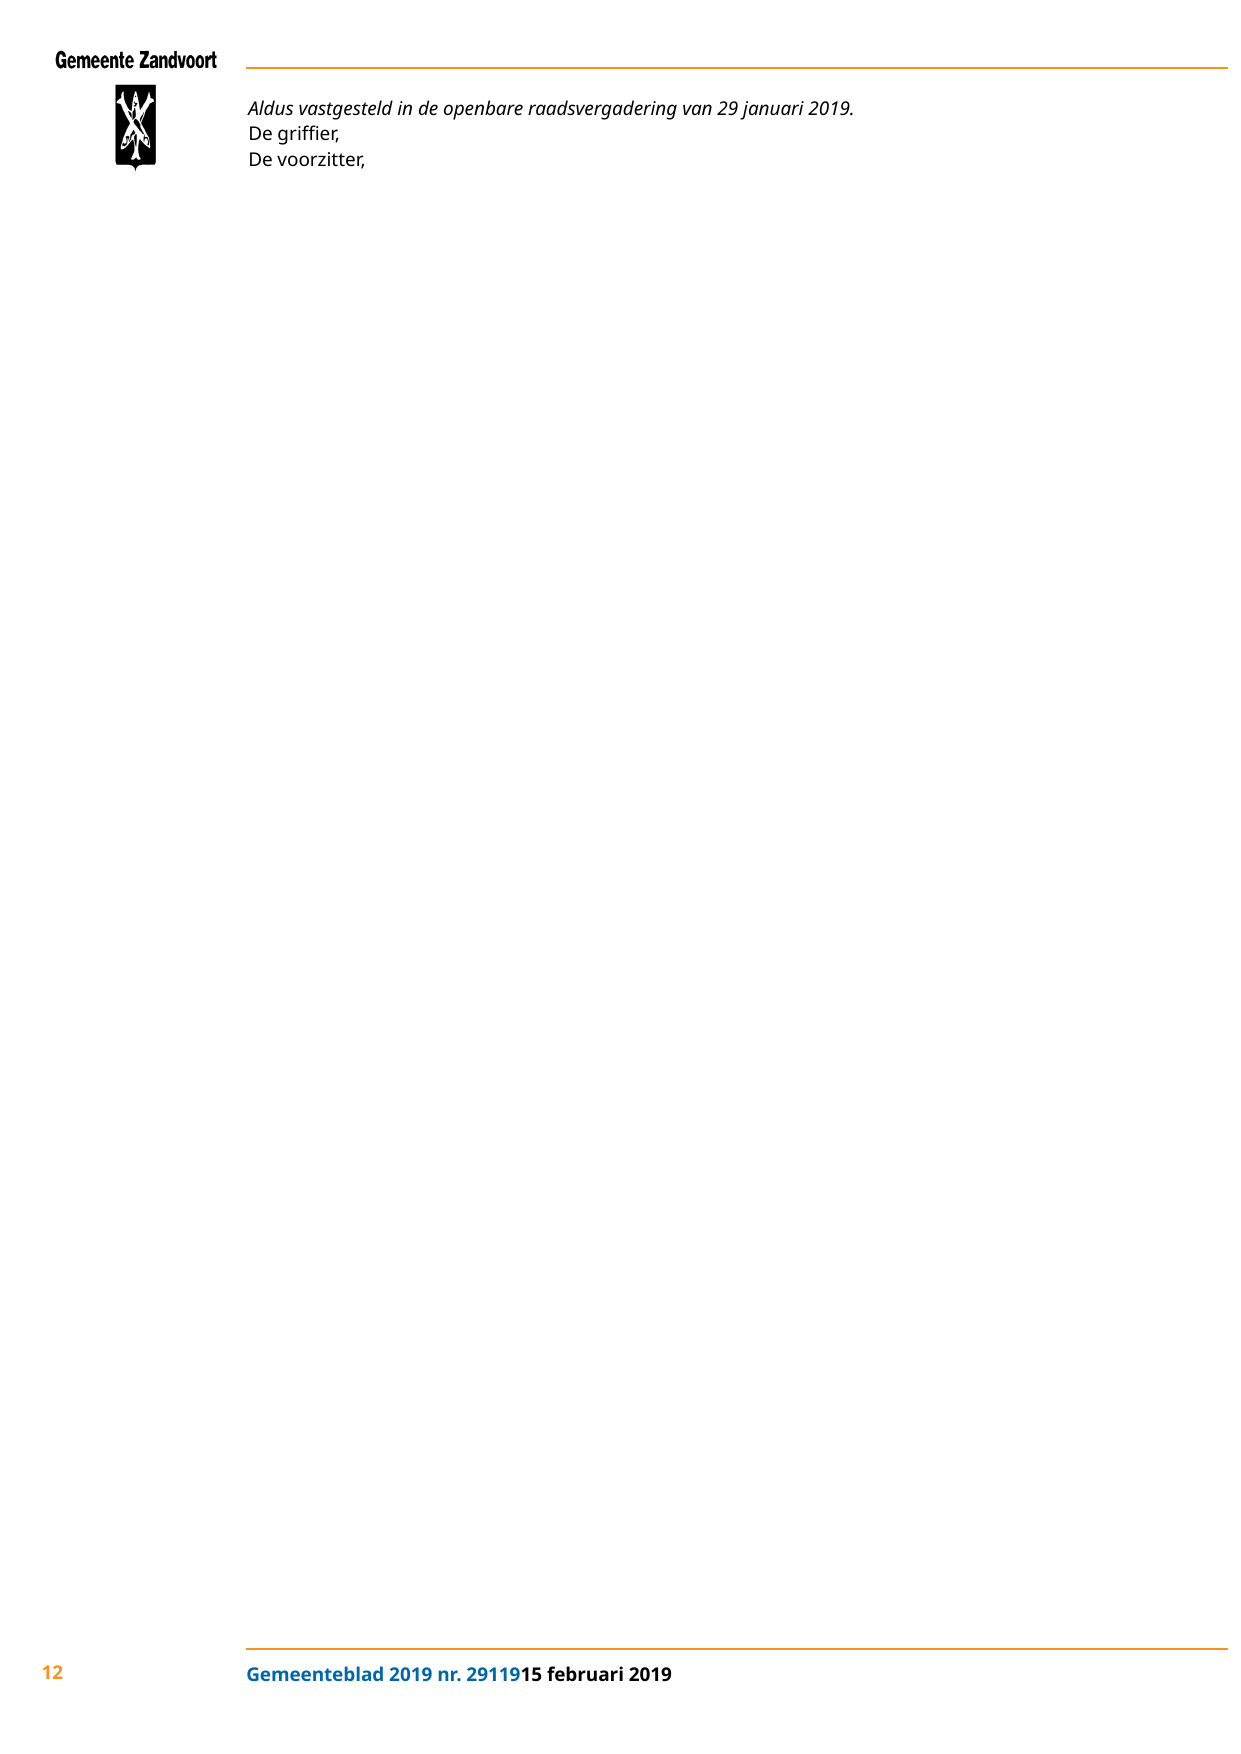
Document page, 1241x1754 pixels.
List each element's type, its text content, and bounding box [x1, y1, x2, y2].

text De voorzitter, [248, 146, 1152, 172]
text Aldus vastgesteld in de openbare raadsvergadering van 29 januari 2019. [248, 95, 1152, 121]
picture [41, 47, 231, 172]
text De griffier, [248, 121, 1152, 146]
